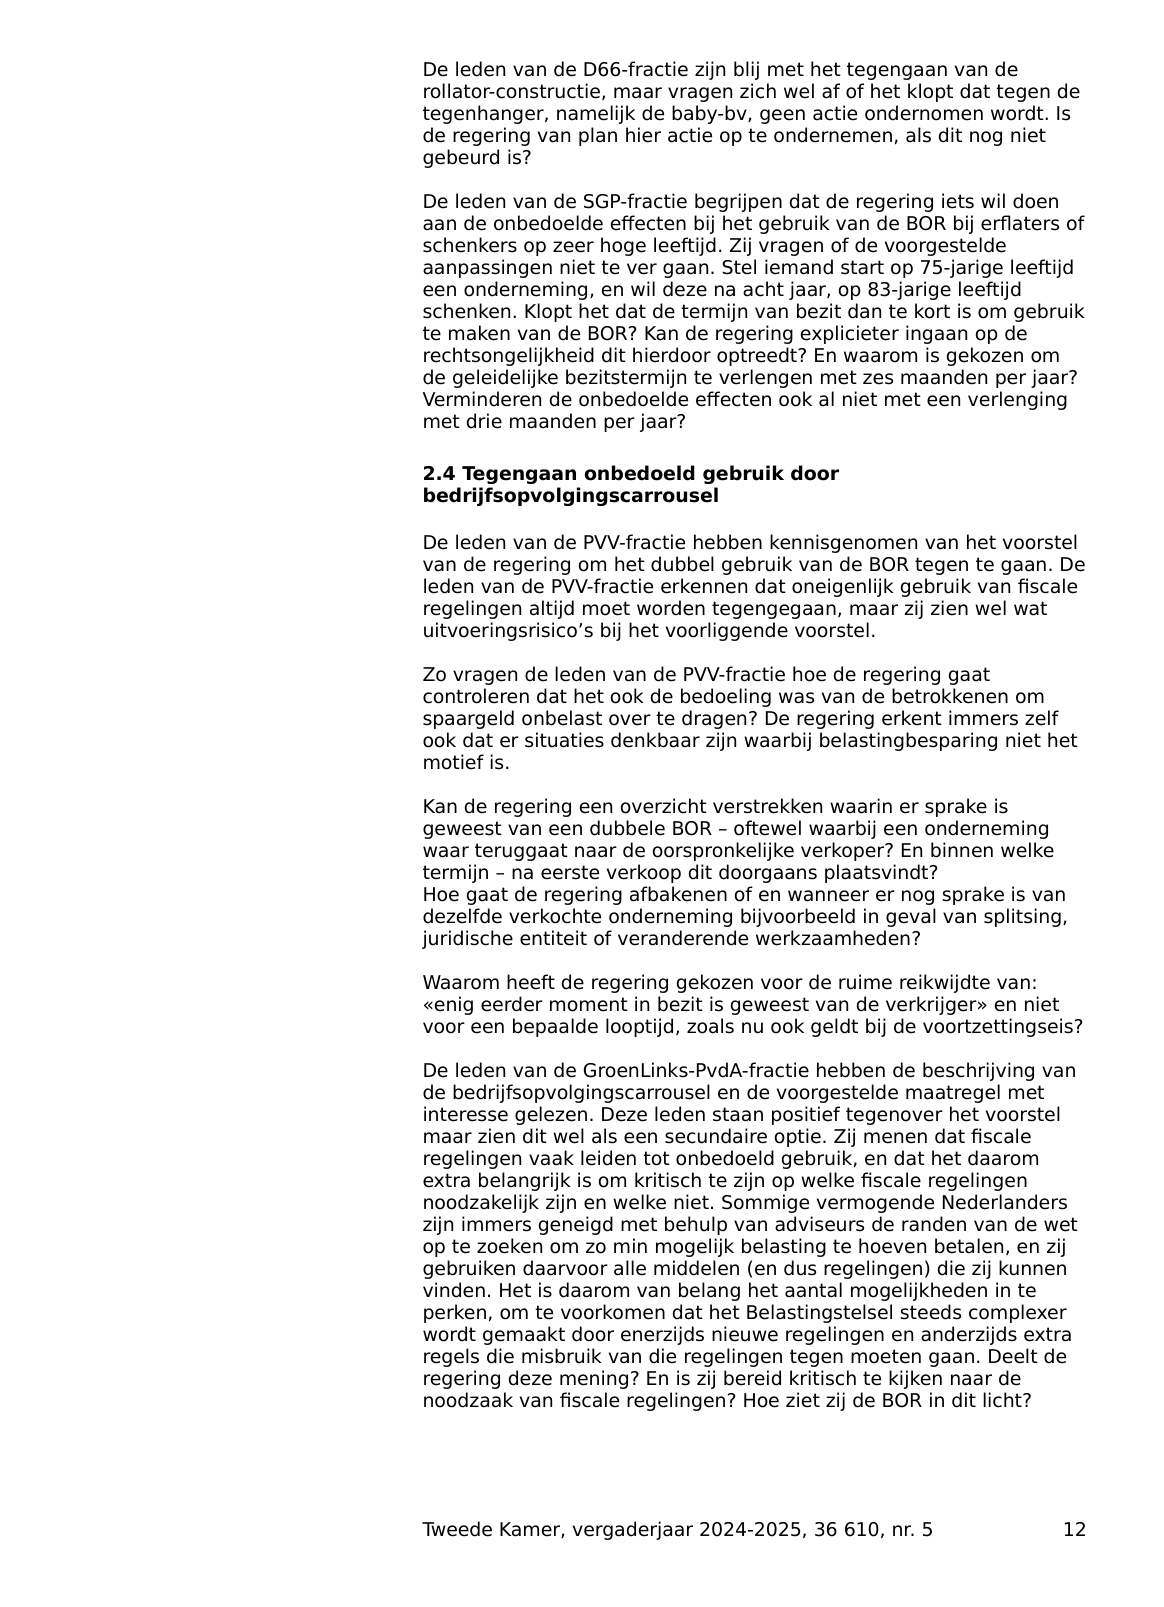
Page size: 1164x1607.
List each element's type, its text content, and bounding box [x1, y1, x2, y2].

text De leden van de D66-fractie zijn blij met het tegengaan van de rollator-constructie, maar vragen zich wel af of het klopt dat tegen de tegenhanger, namelijk de baby-bv, geen actie ondernomen wordt. Is de regering van plan hier actie op te ondernemen, als dit nog niet gebeurd is? [422, 59, 1087, 169]
subtitle 2.4 Tegengaan onbedoeld gebruik door bedrijfsopvolgingscarrousel [422, 463, 1087, 507]
text Hoe gaat de regering afbakenen of en wanneer er nog sprake is van dezelfde verkochte onderneming bijvoorbeeld in geval van splitsing, juridische entiteit of veranderende werkzaamheden? [422, 884, 1087, 950]
text De leden van de PVV-fractie hebben kennisgenomen van het voorstel van de regering om het dubbel gebruik van de BOR tegen te gaan. De leden van de PVV-fractie erkennen dat oneigenlijk gebruik van fiscale regelingen altijd moet worden tegengegaan, maar zij zien wel wat uitvoeringsrisico’s bij het voorliggende voorstel. [422, 532, 1087, 642]
text De leden van de GroenLinks-PvdA-fractie hebben de beschrijving van de bedrijfsopvolgingscarrousel en de voorgestelde maatregel met interesse gelezen. Deze leden staan positief tegenover het voorstel maar zien dit wel als een secundaire optie. Zij menen dat fiscale regelingen vaak leiden tot onbedoeld gebruik, en dat het daarom extra belangrijk is om kritisch te zijn op welke fiscale regelingen noodzakelijk zijn en welke niet. Sommige vermogende Nederlanders zijn immers geneigd met behulp van adviseurs de randen van de wet op te zoeken om zo min mogelijk belasting te hoeven betalen, en zij gebruiken daarvoor alle middelen (en dus regelingen) die zij kunnen vinden. Het is daarom van belang het aantal mogelijkheden in te perken, om te voorkomen dat het Belastingstelsel steeds complexer wordt gemaakt door enerzijds nieuwe regelingen en anderzijds extra regels die misbruik van die regelingen tegen moeten gaan. Deelt de regering deze mening? En is zij bereid kritisch te kijken naar de noodzaak van fiscale regelingen? Hoe ziet zij de BOR in dit licht? [422, 1060, 1087, 1412]
text Zo vragen de leden van de PVV-fractie hoe de regering gaat controleren dat het ook de bedoeling was van de betrokkenen om spaargeld onbelast over te dragen? De regering erkent immers zelf ook dat er situaties denkbaar zijn waarbij belastingbesparing niet het motief is. [422, 664, 1087, 774]
text Waarom heeft de regering gekozen voor de ruime reikwijdte van: «enig eerder moment in bezit is geweest van de verkrijger» en niet voor een bepaalde looptijd, zoals nu ook geldt bij de voortzettingseis? [422, 972, 1087, 1038]
text De leden van de SGP-fractie begrijpen dat de regering iets wil doen aan de onbedoelde effecten bij het gebruik van de BOR bij erflaters of schenkers op zeer hoge leeftijd. Zij vragen of de voorgestelde aanpassingen niet te ver gaan. Stel iemand start op 75-jarige leeftijd een onderneming, en wil deze na acht jaar, op 83-jarige leeftijd schenken. Klopt het dat de termijn van bezit dan te kort is om gebruik te maken van de BOR? Kan de regering explicieter ingaan op de rechtsongelijkheid dit hierdoor optreedt? En waarom is gekozen om de geleidelijke bezitstermijn te verlengen met zes maanden per jaar? Verminderen de onbedoelde effecten ook al niet met een verlenging met drie maanden per jaar? [422, 191, 1087, 433]
text Kan de regering een overzicht verstrekken waarin er sprake is geweest van een dubbele BOR – oftewel waarbij een onderneming waar teruggaat naar de oorspronkelijke verkoper? En binnen welke termijn – na eerste verkoop dit doorgaans plaatsvindt? [422, 796, 1087, 884]
